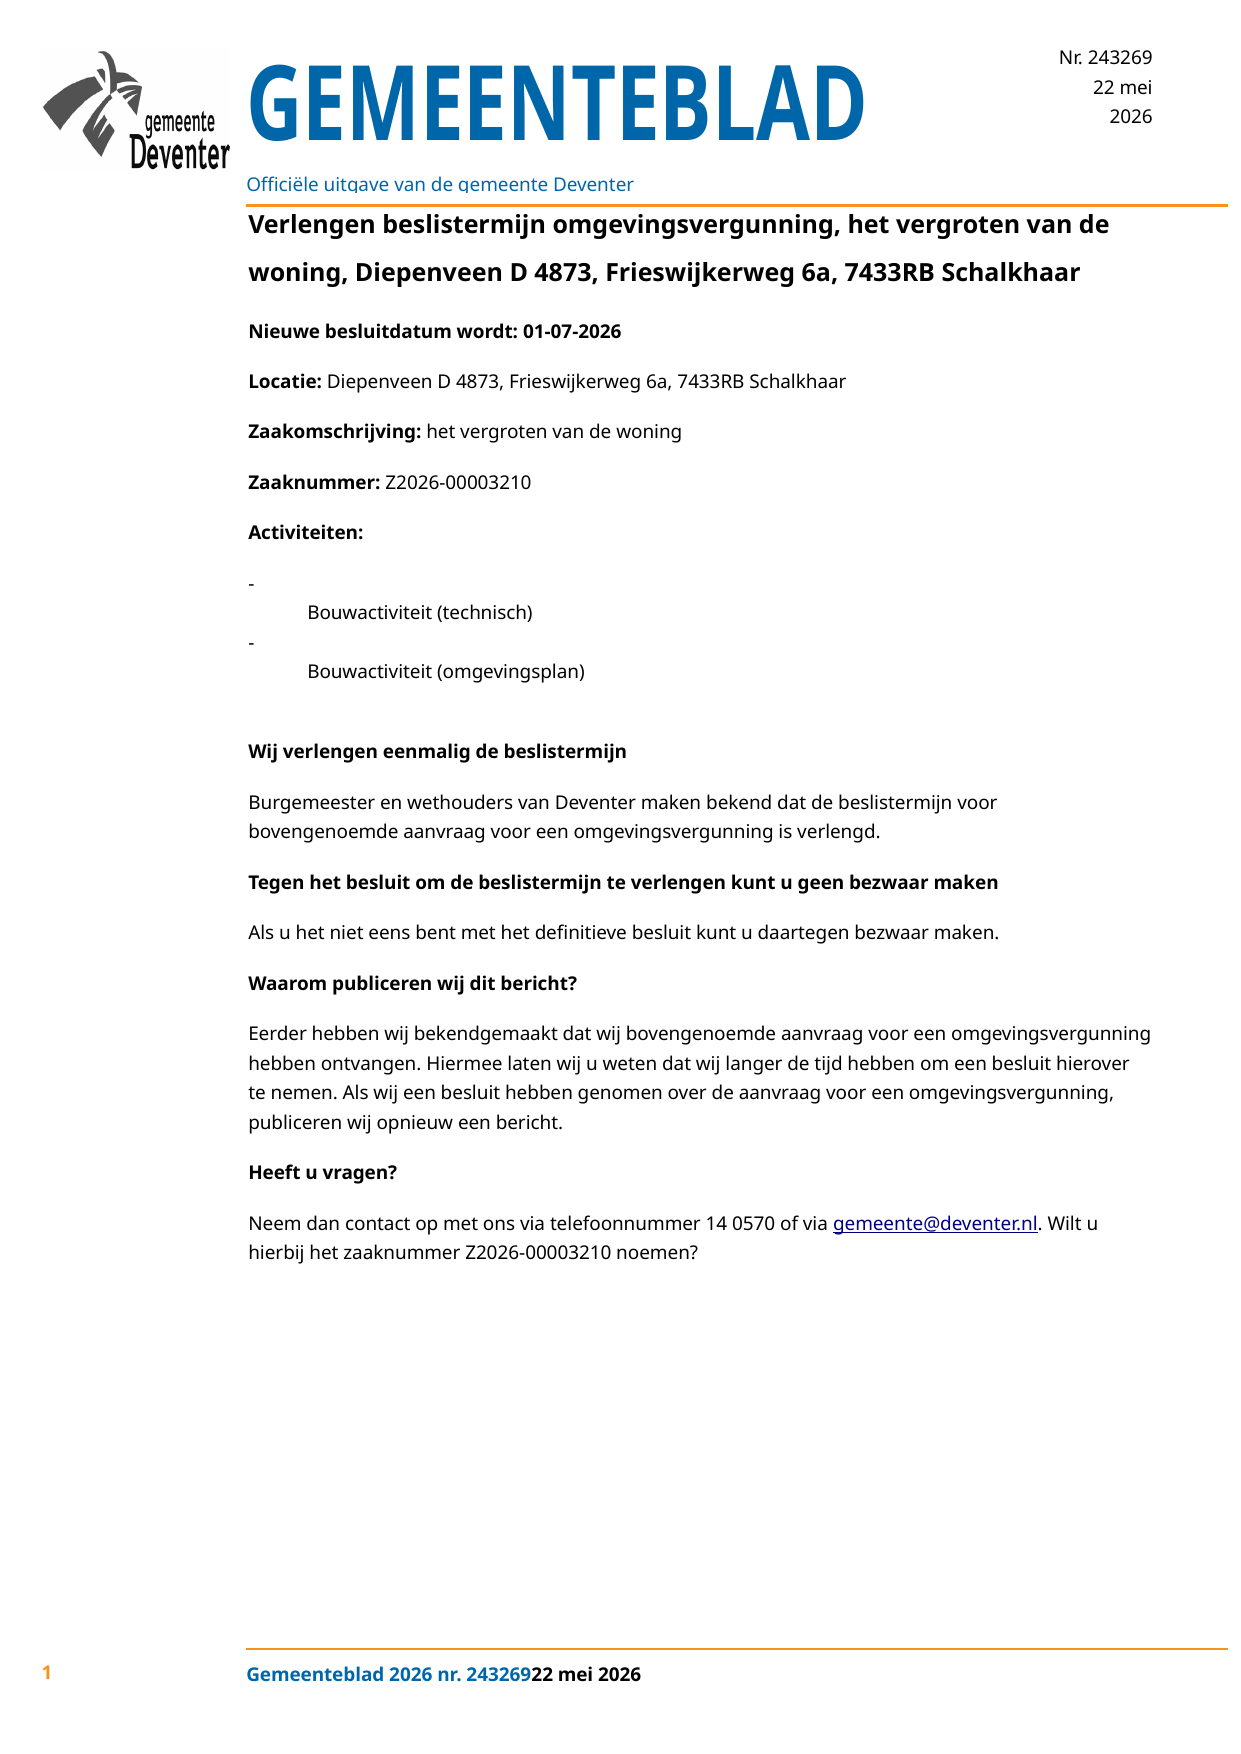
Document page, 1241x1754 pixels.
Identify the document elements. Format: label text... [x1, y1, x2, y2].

text Locatie: Diepenveen D 4873, Frieswijkerweg 6a, 7433RB Schalkhaar [248, 368, 1152, 394]
text Heeft u vragen? [248, 1159, 1152, 1185]
list Bouwactiviteit (omgevingsplan) [248, 659, 1152, 684]
text Verlengen beslistermijn omgevingsvergunning, het vergroten van de woning, Diepenveen D 4873, Frieswijkerweg 6a, 7433RB Schalkhaar [248, 207, 1152, 288]
text Wij verlengen eenmalig de beslistermijn [248, 739, 1152, 764]
text Neem dan contact op met ons via telefoonnummer 14 0570 of via gemeente@deventer.nl. Wilt u hierbij het zaaknummer Z2026-00003210 noemen? [248, 1210, 1152, 1265]
text Waarom publiceren wij dit bericht? [248, 970, 1152, 996]
text Als u het niet eens bent met het definitieve besluit kunt u daartegen bezwaar maken. [248, 919, 1152, 945]
text Zaaknummer: Z2026-00003210 [248, 469, 1152, 495]
text Nieuwe besluitdatum wordt: 01-07-2026 [248, 318, 1152, 344]
picture [41, 47, 231, 172]
list Bouwactiviteit (technisch) [248, 599, 1152, 625]
text Tegen het besluit om de beslistermijn te verlengen kunt u geen bezwaar maken [248, 869, 1152, 895]
text Zaakomschrijving: het vergroten van de woning [248, 419, 1152, 444]
text Activiteiten: [248, 519, 1152, 545]
text Eerder hebben wij bekendgemaakt dat wij bovengenoemde aanvraag voor een omgevingsvergunning hebben ontvangen. Hiermee laten wij u weten dat wij langer de tijd hebben om een besluit hierover te nemen. Als wij een besluit hebben genomen over de aanvraag voor een omgevingsvergunning, publiceren wij opnieuw een bericht. [248, 1020, 1152, 1135]
text Burgemeester en wethouders van Deventer maken bekend dat de beslistermijn voor bovengenoemde aanvraag voor een omgevingsvergunning is verlengd. [248, 789, 1152, 844]
